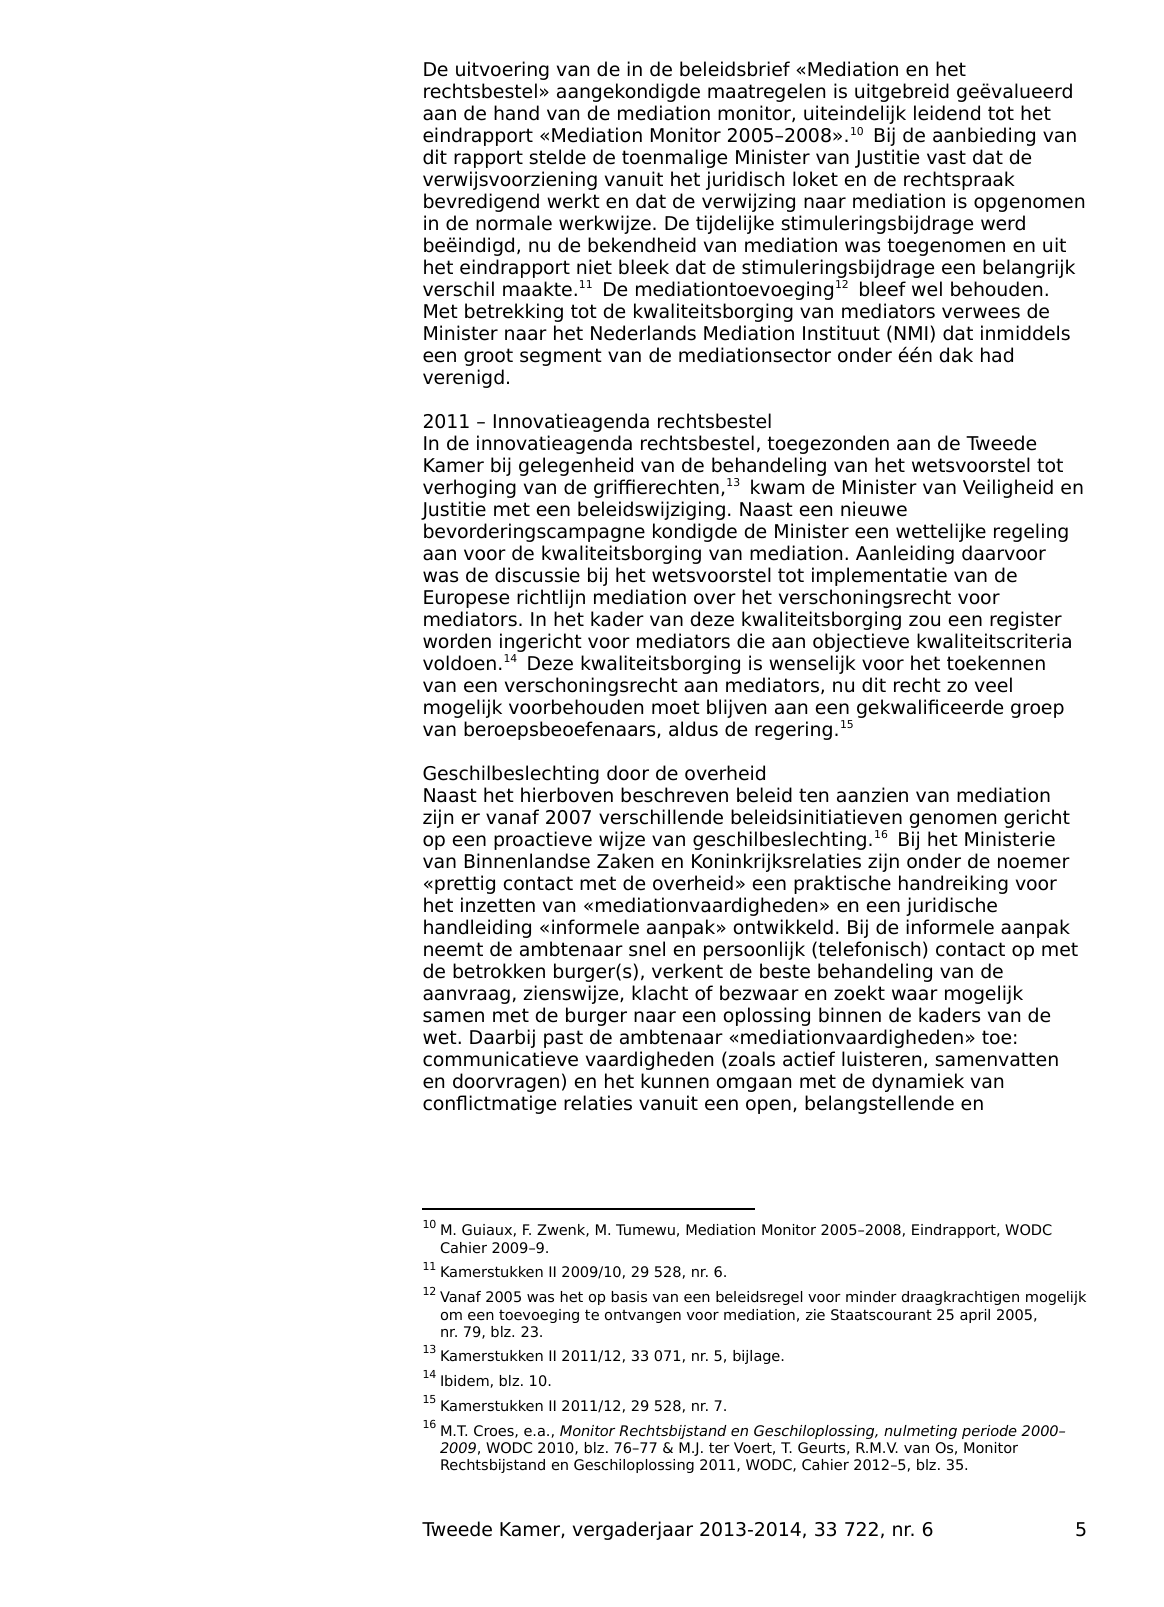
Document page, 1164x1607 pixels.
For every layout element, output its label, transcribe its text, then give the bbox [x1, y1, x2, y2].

text Ibidem, blz. 10. [422, 1368, 1087, 1391]
text Naast het hierboven beschreven beleid ten aanzien van mediation zijn er vanaf 2007 verschillende beleidsinitiatieven genomen gericht op een proactieve wijze van geschilbeslechting. Bij het Ministerie van Binnenlandse Zaken en Koninkrijksrelaties zijn onder de noemer «prettig contact met de overheid» een praktische handreiking voor het inzetten van «mediationvaardigheden» en een juridische handleiding «informele aanpak» ontwikkeld. Bij de informele aanpak neemt de ambtenaar snel en persoonlijk (telefonisch) contact op met de betrokken burger(s), verkent de beste behandeling van de aanvraag, zienswijze, klacht of bezwaar en zoekt waar mogelijk samen met de burger naar een oplossing binnen de kaders van de wet. Daarbij past de ambtenaar «mediationvaardigheden» toe: communicatieve vaardigheden (zoals actief luisteren, samenvatten en doorvragen) en het kunnen omgaan met de dynamiek van conflictmatige relaties vanuit een open, belangstellende en [422, 785, 1087, 1158]
text 2011 – Innovatieagenda rechtsbestel [422, 411, 1087, 433]
text Vanaf 2005 was het op basis van een beleidsregel voor minder draagkrachtigen mogelijk om een toevoeging te ontvangen voor mediation, zie Staatscourant 25 april 2005, nr. 79, blz. 23. [422, 1285, 1087, 1341]
text Geschilbeslechting door de overheid [422, 763, 1087, 785]
text In de innovatieagenda rechtsbestel, toegezonden aan de Tweede Kamer bij gelegenheid van de behandeling van het wetsvoorstel tot verhoging van de griffierechten, kwam de Minister van Veiligheid en Justitie met een beleidswijziging. Naast een nieuwe bevorderingscampagne kondigde de Minister een wettelijke regeling aan voor de kwaliteitsborging van mediation. Aanleiding daarvoor was de discussie bij het wetsvoorstel tot implementatie van de Europese richtlijn mediation over het verschoningsrecht voor mediators. In het kader van deze kwaliteitsborging zou een register worden ingericht voor mediators die aan objectieve kwaliteitscriteria voldoen. Deze kwaliteitsborging is wenselijk voor het toekennen van een verschoningsrecht aan mediators, nu dit recht zo veel mogelijk voorbehouden moet blijven aan een gekwalificeerde groep van beroepsbeoefenaars, aldus de regering. [422, 433, 1087, 741]
text De uitvoering van de in de beleidsbrief «Mediation en het rechtsbestel» aangekondigde maatregelen is uitgebreid geëvalueerd aan de hand van de mediation monitor, uiteindelijk leidend tot het eindrapport «Mediation Monitor 2005–2008». Bij de aanbieding van dit rapport stelde de toenmalige Minister van Justitie vast dat de verwijsvoorziening vanuit het juridisch loket en de rechtspraak bevredigend werkt en dat de verwijzing naar mediation is opgenomen in de normale werkwijze. De tijdelijke stimuleringsbijdrage werd beëindigd, nu de bekendheid van mediation was toegenomen en uit het eindrapport niet bleek dat de stimuleringsbijdrage een belangrijk verschil maakte. De mediationtoevoeging bleef wel behouden. Met betrekking tot de kwaliteitsborging van mediators verwees de Minister naar het Nederlands Mediation Instituut (NMI) dat inmiddels een groot segment van de mediationsector onder één dak had verenigd. [422, 59, 1087, 389]
text M. Guiaux, F. Zwenk, M. Tumewu, Mediation Monitor 2005–2008, Eindrapport, WODC Cahier 2009–9. [422, 1218, 1087, 1257]
text M.T. Croes, e.a., Monitor Rechtsbijstand en Geschiloplossing, nulmeting periode 2000–2009, WODC 2010, blz. 76–77 & M.J. ter Voert, T. Geurts, R.M.V. van Os, Monitor Rechtsbijstand en Geschiloplossing 2011, WODC, Cahier 2012–5, blz. 35. [422, 1418, 1087, 1474]
text Kamerstukken II 2009/10, 29 528, nr. 6. [422, 1260, 1087, 1282]
text Kamerstukken II 2011/12, 29 528, nr. 7. [422, 1393, 1087, 1416]
text Kamerstukken II 2011/12, 33 071, nr. 5, bijlage. [422, 1343, 1087, 1366]
